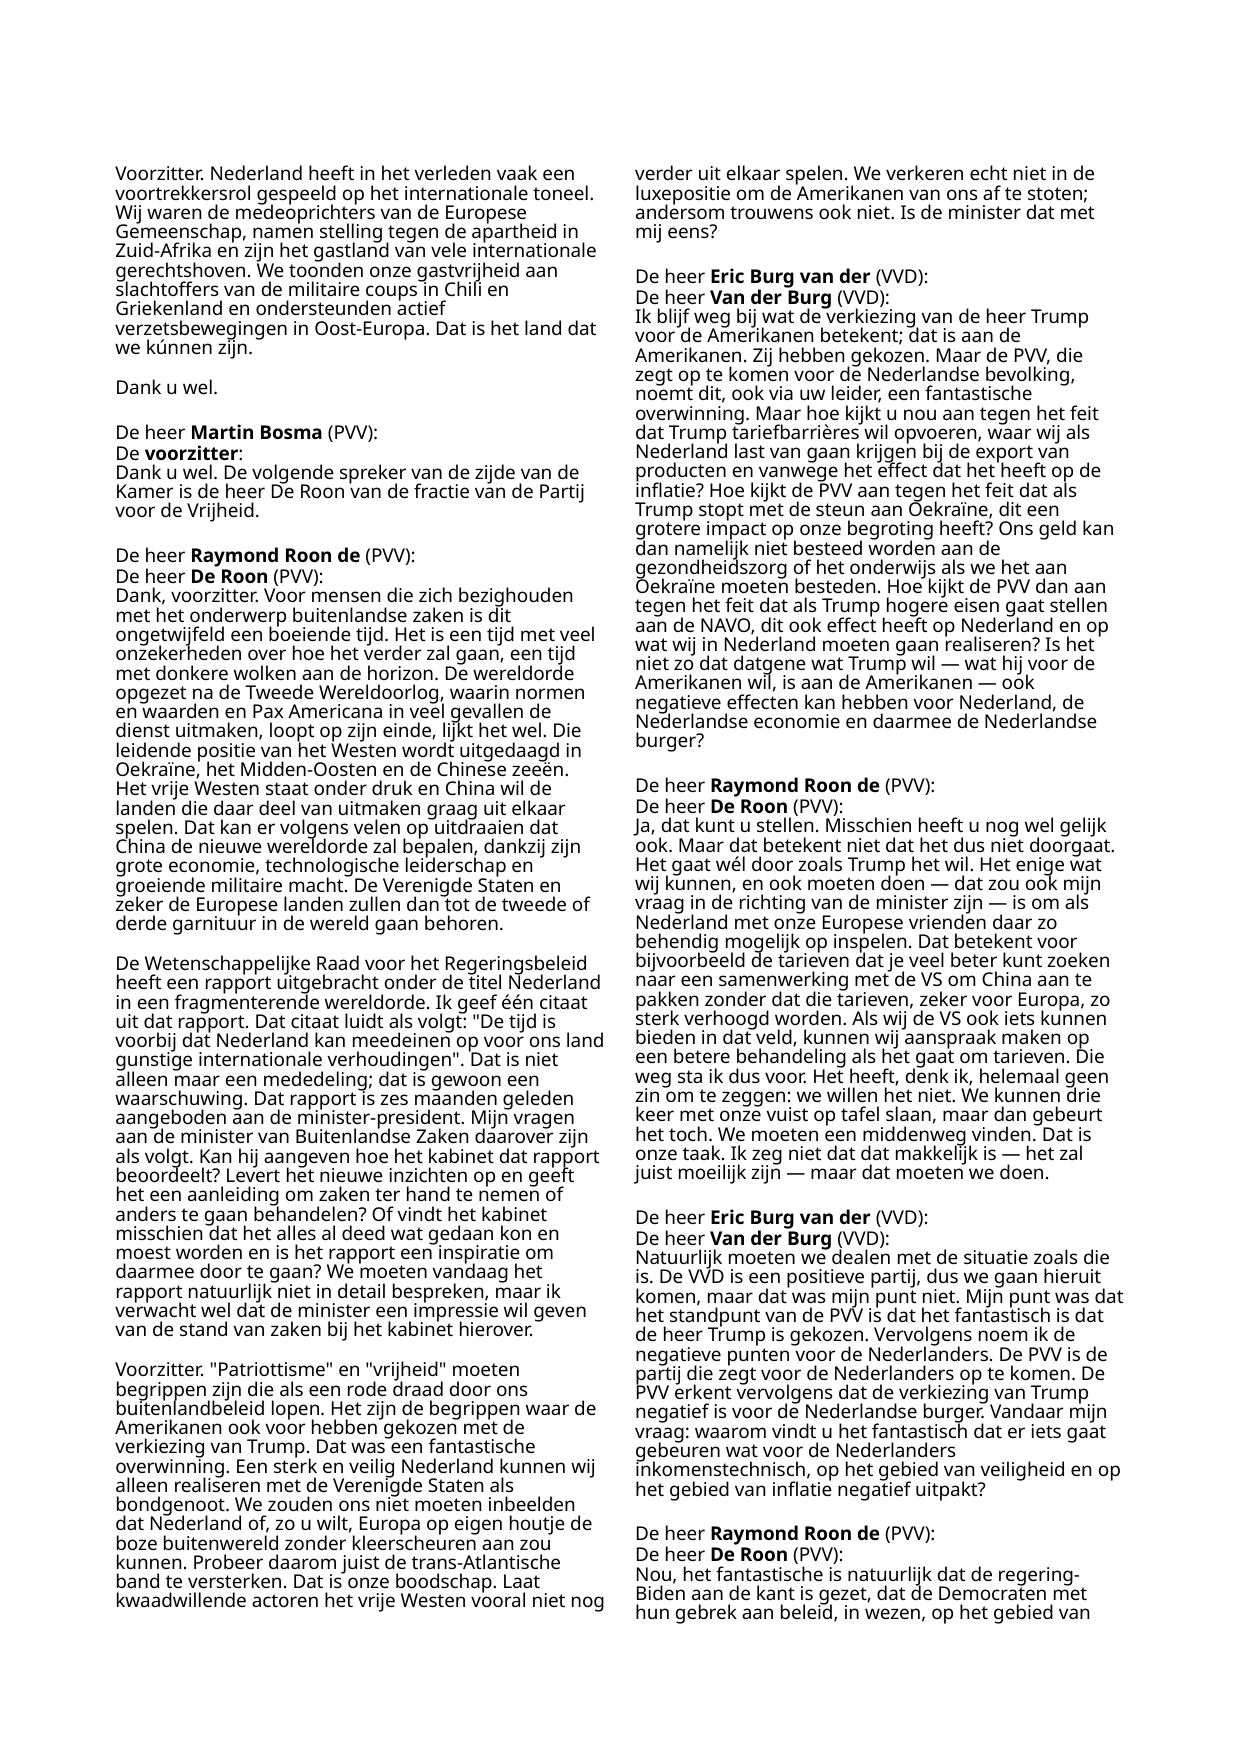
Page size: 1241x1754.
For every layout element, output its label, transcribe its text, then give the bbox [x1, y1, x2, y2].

text Natuurlijk moeten we dealen met de situatie zoals die is. De VVD is een positieve partij, dus we gaan hieruit komen, maar dat was mijn punt niet. Mijn punt was dat het standpunt van de PVV is dat het fantastisch is dat de heer Trump is gekozen. Vervolgens noem ik de negatieve punten voor de Nederlanders. De PVV is de partij die zegt voor de Nederlanders op te komen. De PVV erkent vervolgens dat de verkiezing van Trump negatief is voor de Nederlandse burger. Vandaar mijn vraag: waarom vindt u het fantastisch dat er iets gaat gebeuren wat voor de Nederlanders inkomenstechnisch, op het gebied van veiligheid en op het gebied van inflatie negatief uitpakt? [635, 1249, 1125, 1500]
text De heer Raymond Roon de (PVV): [635, 772, 1125, 798]
text Dank u wel. [115, 379, 605, 398]
text De heer Van der Burg (VVD): [635, 1230, 1125, 1249]
text De heer Eric Burg van der (VVD): [635, 1204, 1125, 1230]
text De heer De Roon (PVV): [635, 798, 1125, 817]
text verder uit elkaar spelen. We verkeren echt niet in de luxepositie om de Amerikanen van ons af te stoten; andersom trouwens ook niet. Is de minister dat met mij eens? [635, 165, 1125, 242]
text Dank u wel. De volgende spreker van de zijde van de Kamer is de heer De Roon van de fractie van de Partij voor de Vrijheid. [115, 464, 605, 522]
text De heer De Roon (PVV): [635, 1546, 1125, 1566]
text De heer De Roon (PVV): [115, 568, 605, 587]
text De Wetenschappelijke Raad voor het Regeringsbeleid heeft een rapport uitgebracht onder de titel Nederland in een fragmenterende wereldorde. Ik geef één citaat uit dat rapport. Dat citaat luidt als volgt: "De tijd is voorbij dat Nederland kan meedeinen op voor ons land gunstige internationale verhoudingen". Dat is niet alleen maar een mededeling; dat is gewoon een waarschuwing. Dat rapport is zes maanden geleden aangeboden aan de minister-president. Mijn vragen aan de minister van Buitenlandse Zaken daarover zijn als volgt. Kan hij aangeven hoe het kabinet dat rapport beoordeelt? Levert het nieuwe inzichten op en geeft het een aanleiding om zaken ter hand te nemen of anders te gaan behandelen? Of vindt het kabinet misschien dat het alles al deed wat gedaan kon en moest worden en is het rapport een inspiratie om daarmee door te gaan? We moeten vandaag het rapport natuurlijk niet in detail bespreken, maar ik verwacht wel dat de minister een impressie wil geven van de stand van zaken bij het kabinet hierover. [115, 955, 605, 1341]
text De voorzitter: [115, 444, 605, 464]
text Ja, dat kunt u stellen. Misschien heeft u nog wel gelijk ook. Maar dat betekent niet dat het dus niet doorgaat. Het gaat wél door zoals Trump het wil. Het enige wat wij kunnen, en ook moeten doen — dat zou ook mijn vraag in de richting van de minister zijn — is om als Nederland met onze Europese vrienden daar zo behendig mogelijk op inspelen. Dat betekent voor bijvoorbeeld de tarieven dat je veel beter kunt zoeken naar een samenwerking met de VS om China aan te pakken zonder dat die tarieven, zeker voor Europa, zo sterk verhoogd worden. Als wij de VS ook iets kunnen bieden in dat veld, kunnen wij aanspraak maken op een betere behandeling als het gaat om tarieven. Die weg sta ik dus voor. Het heeft, denk ik, helemaal geen zin om te zeggen: we willen het niet. We kunnen drie keer met onze vuist op tafel slaan, maar dan gebeurt het toch. We moeten een middenweg vinden. Dat is onze taak. Ik zeg niet dat dat makkelijk is — het zal juist moeilijk zijn — maar dat moeten we doen. [635, 817, 1125, 1183]
text De heer Martin Bosma (PVV): [115, 419, 605, 444]
text De heer Raymond Roon de (PVV): [635, 1521, 1125, 1546]
text De heer Raymond Roon de (PVV): [115, 542, 605, 568]
text De heer Eric Burg van der (VVD): [635, 263, 1125, 289]
text Ik blijf weg bij wat de verkiezing van de heer Trump voor de Amerikanen betekent; dat is aan de Amerikanen. Zij hebben gekozen. Maar de PVV, die zegt op te komen voor de Nederlandse bevolking, noemt dit, ook via uw leider, een fantastische overwinning. Maar hoe kijkt u nou aan tegen het feit dat Trump tariefbarrières wil opvoeren, waar wij als Nederland last van gaan krijgen bij de export van producten en vanwege het effect dat het heeft op de inflatie? Hoe kijkt de PVV aan tegen het feit dat als Trump stopt met de steun aan Oekraïne, dit een grotere impact op onze begroting heeft? Ons geld kan dan namelijk niet besteed worden aan de gezondheidszorg of het onderwijs als we het aan Oekraïne moeten besteden. Hoe kijkt de PVV dan aan tegen het feit dat als Trump hogere eisen gaat stellen aan de NAVO, dit ook effect heeft op Nederland en op wat wij in Nederland moeten gaan realiseren? Is het niet zo dat datgene wat Trump wil — wat hij voor de Amerikanen wil, is aan de Amerikanen — ook negatieve effecten kan hebben voor Nederland, de Nederlandse economie en daarmee de Nederlandse burger? [635, 308, 1125, 751]
text Voorzitter. "Patriottisme" en "vrijheid" moeten begrippen zijn die als een rode draad door ons buitenlandbeleid lopen. Het zijn de begrippen waar de Amerikanen ook voor hebben gekozen met de verkiezing van Trump. Dat was een fantastische overwinning. Een sterk en veilig Nederland kunnen wij alleen realiseren met de Verenigde Staten als bondgenoot. We zouden ons niet moeten inbeelden dat Nederland of, zo u wilt, Europa op eigen houtje de boze buitenwereld zonder kleerscheuren aan zou kunnen. Probeer daarom juist de trans-Atlantische band te versterken. Dat is onze boodschap. Laat kwaadwillende actoren het vrije Westen vooral niet nog [115, 1361, 605, 1612]
text Voorzitter. Nederland heeft in het verleden vaak een voortrekkersrol gespeeld op het internationale toneel. Wij waren de medeoprichters van de Europese Gemeenschap, namen stelling tegen de apartheid in Zuid-Afrika en zijn het gastland van vele internationale gerechtshoven. We toonden onze gastvrijheid aan slachtoffers van de militaire coups in Chili en Griekenland en ondersteunden actief verzetsbewegingen in Oost-Europa. Dat is het land dat we kúnnen zijn. [115, 165, 605, 358]
text De heer Van der Burg (VVD): [635, 289, 1125, 308]
text Nou, het fantastische is natuurlijk dat de regering-Biden aan de kant is gezet, dat de Democraten met hun gebrek aan beleid, in wezen, op het gebied van [635, 1566, 1125, 1623]
text Dank, voorzitter. Voor mensen die zich bezighouden met het onderwerp buitenlandse zaken is dit ongetwijfeld een boeiende tijd. Het is een tijd met veel onzekerheden over hoe het verder zal gaan, een tijd met donkere wolken aan de horizon. De wereldorde opgezet na de Tweede Wereldoorlog, waarin normen en waarden en Pax Americana in veel gevallen de dienst uitmaken, loopt op zijn einde, lijkt het wel. Die leidende positie van het Westen wordt uitgedaagd in Oekraïne, het Midden-Oosten en de Chinese zeeën. Het vrije Westen staat onder druk en China wil de landen die daar deel van uitmaken graag uit elkaar spelen. Dat kan er volgens velen op uitdraaien dat China de nieuwe wereldorde zal bepalen, dankzij zijn grote economie, technologische leiderschap en groeiende militaire macht. De Verenigde Staten en zeker de Europese landen zullen dan tot de tweede of derde garnituur in de wereld gaan behoren. [115, 587, 605, 934]
